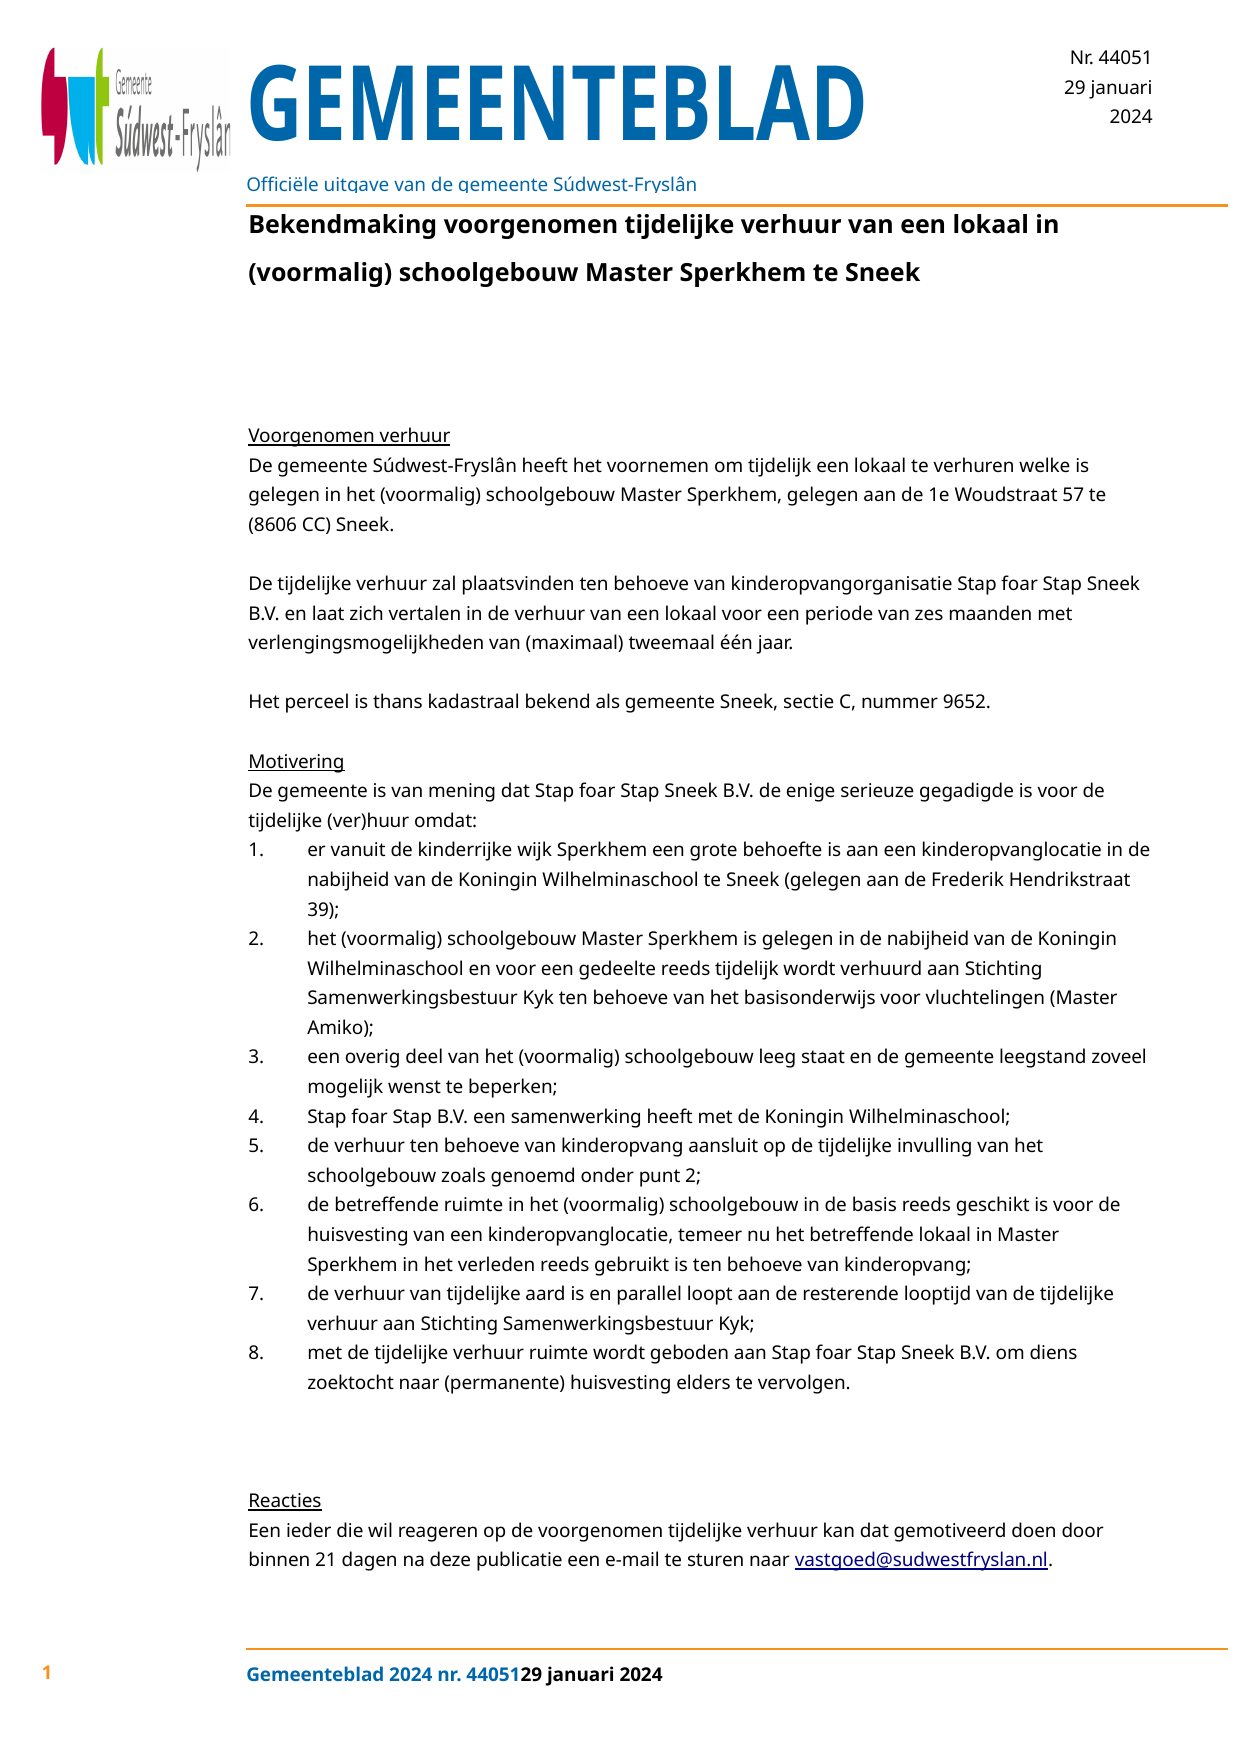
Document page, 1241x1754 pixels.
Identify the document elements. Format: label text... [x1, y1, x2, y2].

text De tijdelijke verhuur zal plaatsvinden ten behoeve van kinderopvangorganisatie Stap foar Stap Sneek B.V. en laat zich vertalen in de verhuur van een lokaal voor een periode van zes maanden met verlengingsmogelijkheden van (maximaal) tweemaal één jaar. [248, 570, 1152, 655]
list de betreffende ruimte in het (voormalig) schoolgebouw in de basis reeds geschikt is voor de huisvesting van een kinderopvanglocatie, temeer nu het betreffende lokaal in Master Sperkhem in het verleden reeds gebruikt is ten behoeve van kinderopvang; [248, 1192, 1152, 1277]
picture [41, 47, 231, 172]
text Voorgenomen verhuur [248, 422, 1152, 448]
text Een ieder die wil reageren op de voorgenomen tijdelijke verhuur kan dat gemotiveerd doen door binnen 21 dagen na deze publicatie een e-mail te sturen naar vastgoed@sudwestfryslan.nl. [248, 1517, 1152, 1572]
text Het perceel is thans kadastraal bekend als gemeente Sneek, sectie C, nummer 9652. [248, 689, 1152, 714]
list de verhuur ten behoeve van kinderopvang aansluit op de tijdelijke invulling van het schoolgebouw zoals genoemd onder punt 2; [248, 1132, 1152, 1188]
list er vanuit de kinderrijke wijk Sperkhem een grote behoefte is aan een kinderopvanglocatie in de nabijheid van de Koningin Wilhelminaschool te Sneek (gelegen aan de Frederik Hendrikstraat 39); [248, 837, 1152, 922]
text De gemeente is van mening dat Stap foar Stap Sneek B.V. de enige serieuze gegadigde is voor de tijdelijke (ver)huur omdat: [248, 777, 1152, 833]
list de verhuur van tijdelijke aard is en parallel loopt aan de resterende looptijd van de tijdelijke verhuur aan Stichting Samenwerkingsbestuur Kyk; [248, 1280, 1152, 1336]
text Reacties [248, 1487, 1152, 1513]
list het (voormalig) schoolgebouw Master Sperkhem is gelegen in de nabijheid van de Koningin Wilhelminaschool en voor een gedeelte reeds tijdelijk wordt verhuurd aan Stichting Samenwerkingsbestuur Kyk ten behoeve van het basisonderwijs voor vluchtelingen (Master Amiko); [248, 925, 1152, 1040]
list met de tijdelijke verhuur ruimte wordt geboden aan Stap foar Stap Sneek B.V. om diens zoektocht naar (permanente) huisvesting elders te vervolgen. [248, 1339, 1152, 1395]
list Stap foar Stap B.V. een samenwerking heeft met de Koningin Wilhelminaschool; [248, 1103, 1152, 1129]
text De gemeente Súdwest-Fryslân heeft het voornemen om tijdelijk een lokaal te verhuren welke is gelegen in het (voormalig) schoolgebouw Master Sperkhem, gelegen aan de 1e Woudstraat 57 te (8606 CC) Sneek. [248, 452, 1152, 537]
list een overig deel van het (voormalig) schoolgebouw leeg staat en de gemeente leegstand zoveel mogelijk wenst te beperken; [248, 1044, 1152, 1099]
text Motivering [248, 748, 1152, 774]
text Bekendmaking voorgenomen tijdelijke verhuur van een lokaal in (voormalig) schoolgebouw Master Sperkhem te Sneek [248, 207, 1152, 288]
